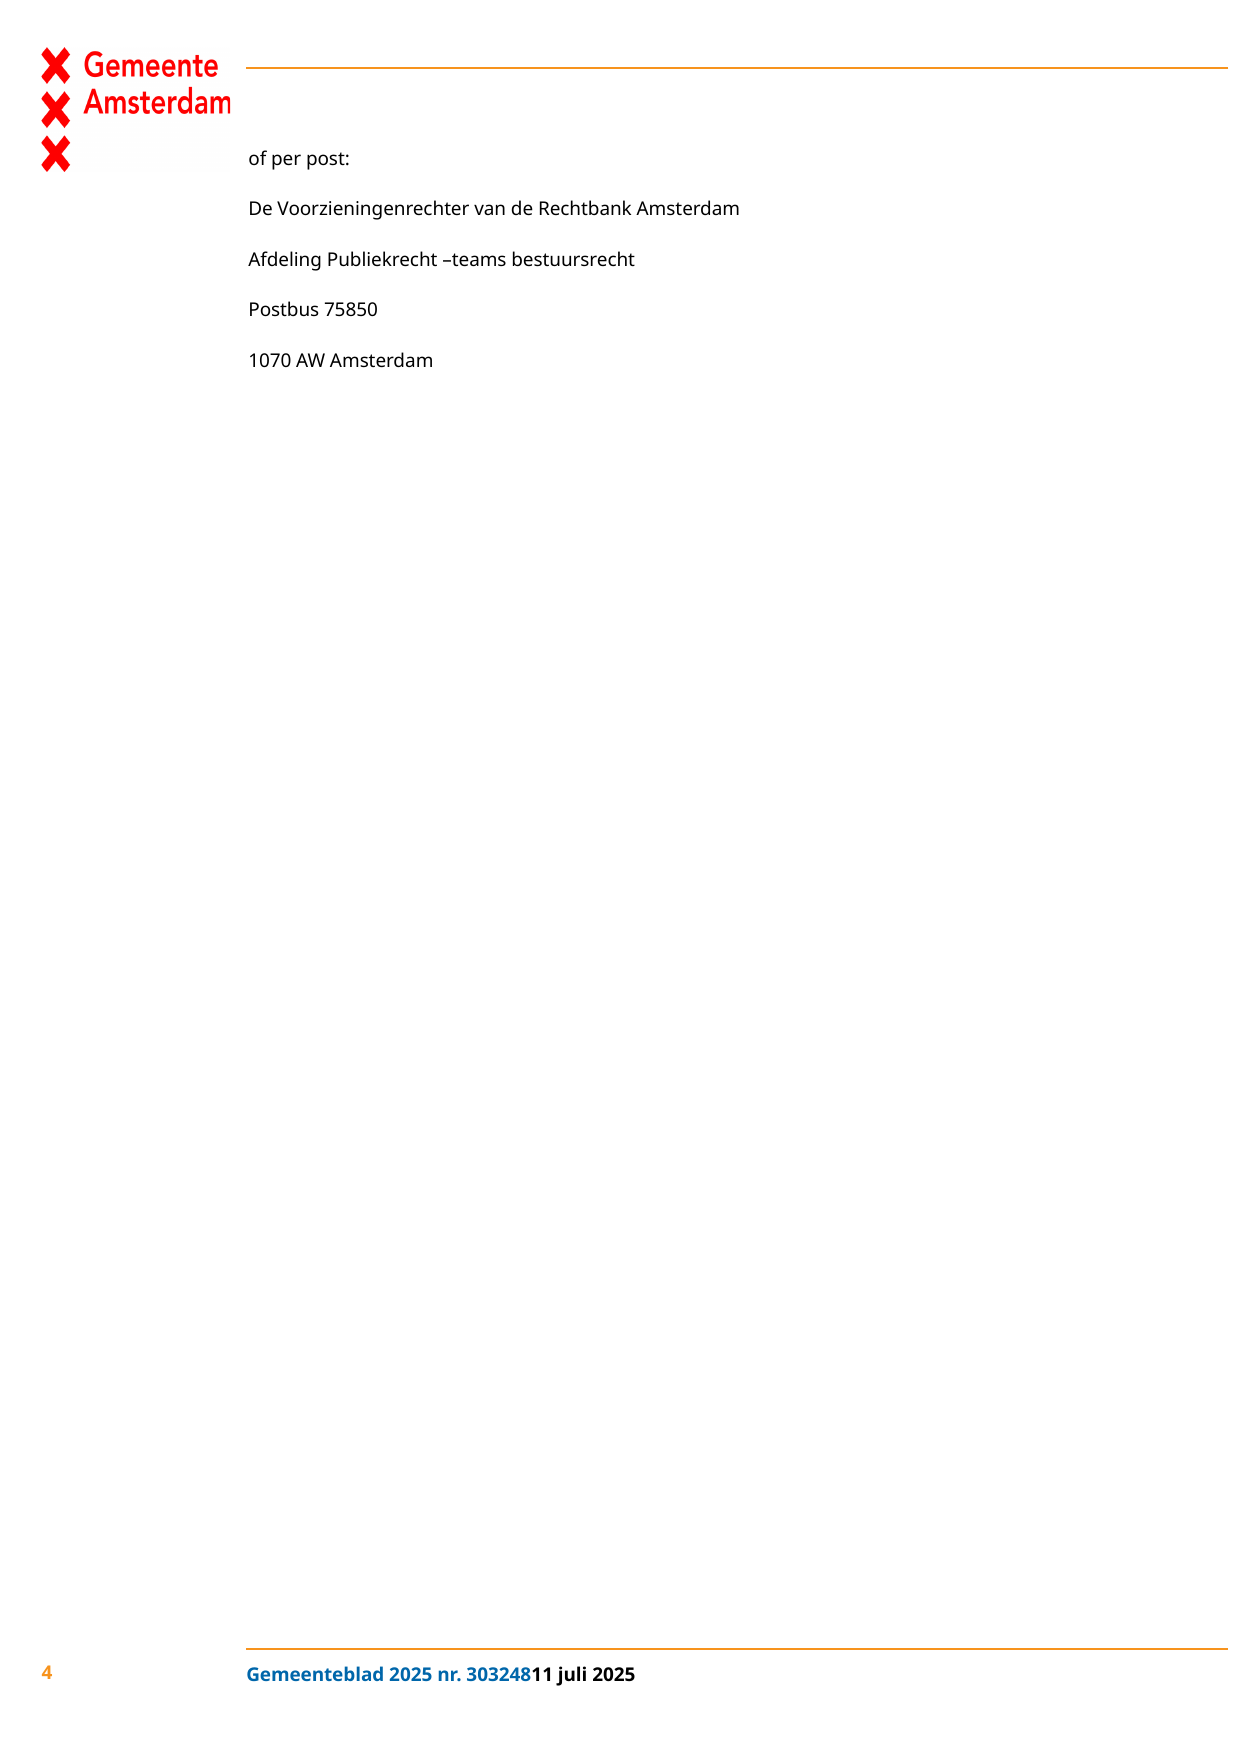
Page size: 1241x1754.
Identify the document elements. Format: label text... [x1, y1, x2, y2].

text De Voorzieningenrechter van de Rechtbank Amsterdam [248, 196, 1152, 221]
picture [41, 47, 231, 172]
text Afdeling Publiekrecht –teams bestuursrecht [248, 246, 1152, 272]
text Postbus 75850 [248, 296, 1152, 322]
text 1070 AW Amsterdam [248, 347, 1152, 373]
text of per post: [248, 145, 1152, 171]
